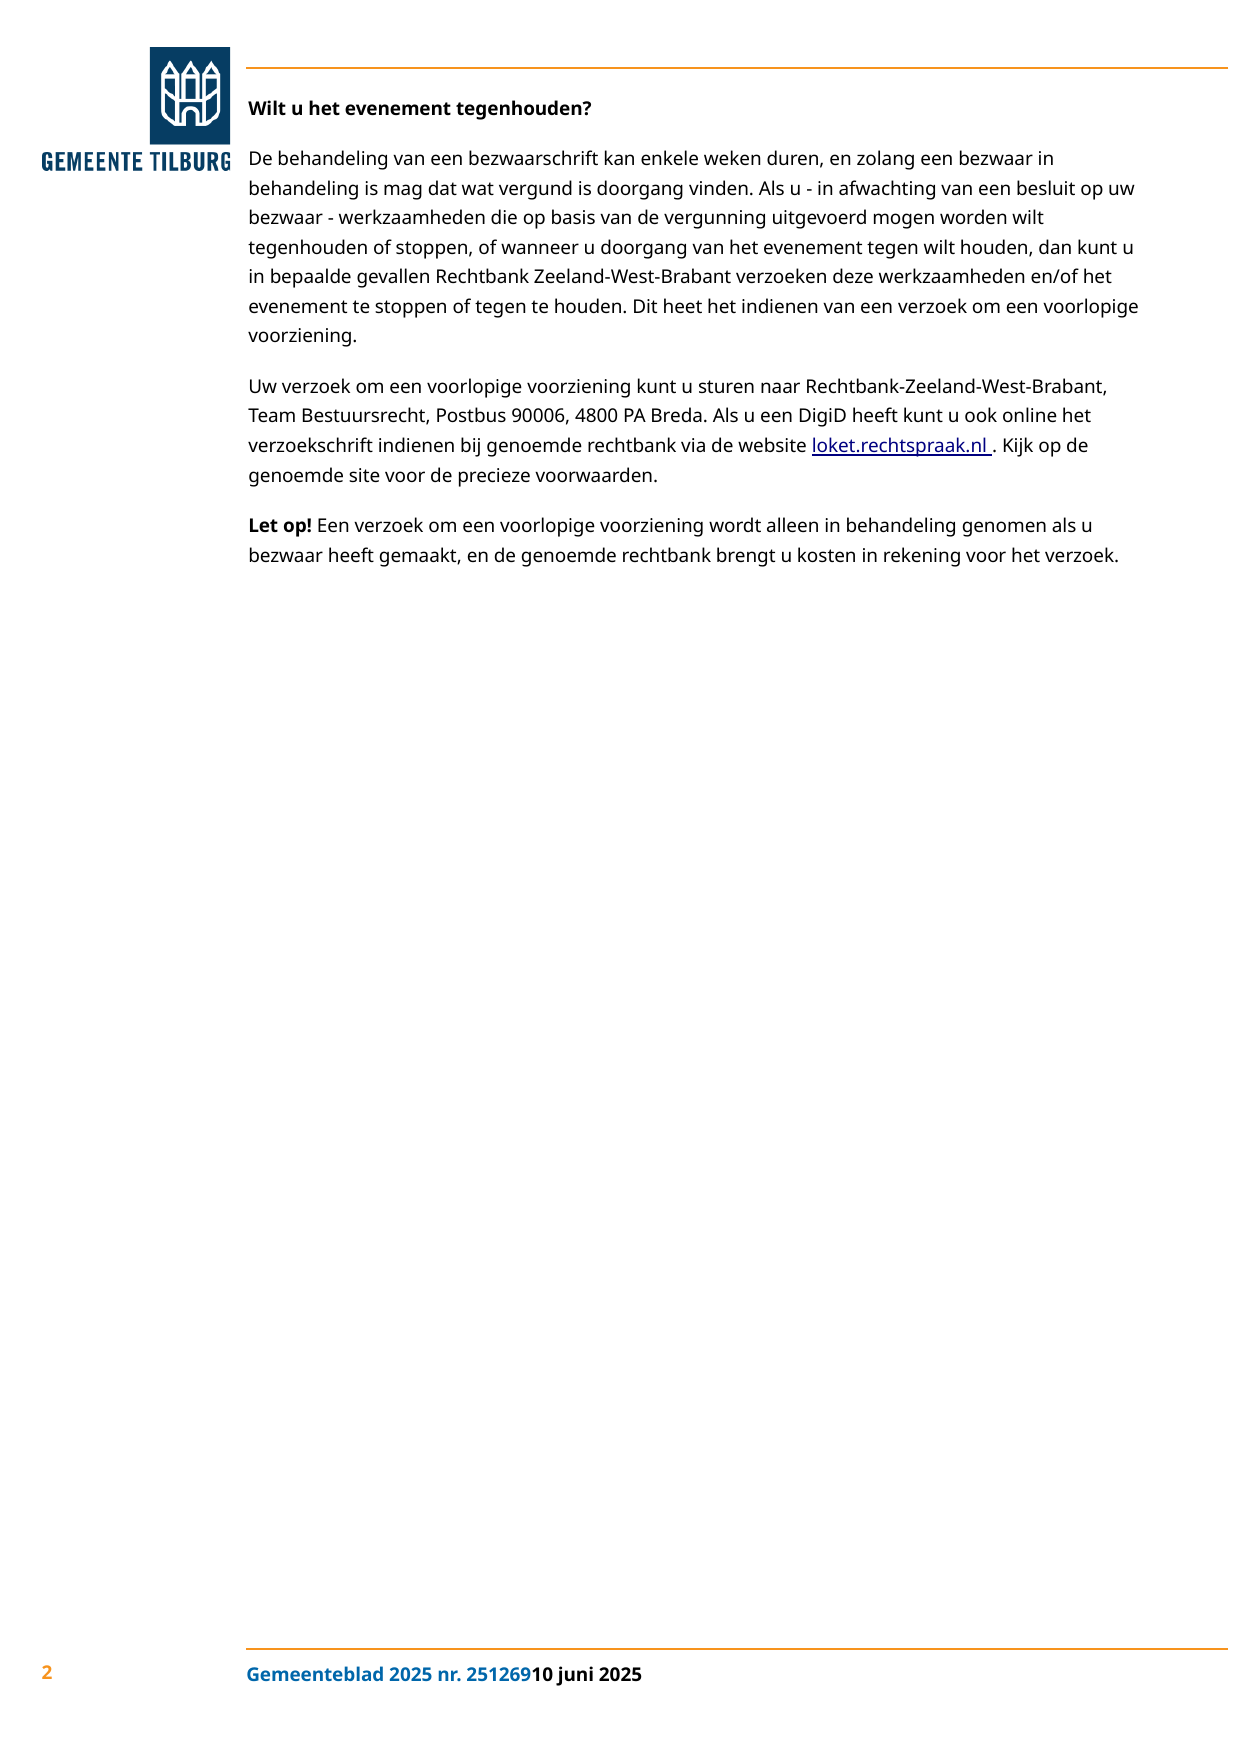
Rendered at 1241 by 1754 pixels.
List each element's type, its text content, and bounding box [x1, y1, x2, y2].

text Wilt u het evenement tegenhouden? [248, 95, 1152, 121]
text Let op! Een verzoek om een voorlopige voorziening wordt alleen in behandeling genomen als u bezwaar heeft gemaakt, en de genoemde rechtbank brengt u kosten in rekening voor het verzoek. [248, 512, 1152, 568]
text De behandeling van een bezwaarschrift kan enkele weken duren, en zolang een bezwaar in behandeling is mag dat wat vergund is doorgang vinden. Als u - in afwachting van een besluit op uw bezwaar - werkzaamheden die op basis van de vergunning uitgevoerd mogen worden wilt tegenhouden of stoppen, of wanneer u doorgang van het evenement tegen wilt houden, dan kunt u in bepaalde gevallen Rechtbank Zeeland-West-Brabant verzoeken deze werkzaamheden en/of het evenement te stoppen of tegen te houden. Dit heet het indienen van een verzoek om een voorlopige voorziening. [248, 145, 1152, 348]
picture [41, 47, 231, 172]
text Uw verzoek om een voorlopige voorziening kunt u sturen naar Rechtbank-Zeeland-West-Brabant, Team Bestuursrecht, Postbus 90006, 4800 PA Breda. Als u een DigiD heeft kunt u ook online het verzoekschrift indienen bij genoemde rechtbank via de website loket.rechtspraak.nl . Kijk op de genoemde site voor de precieze voorwaarden. [248, 373, 1152, 488]
